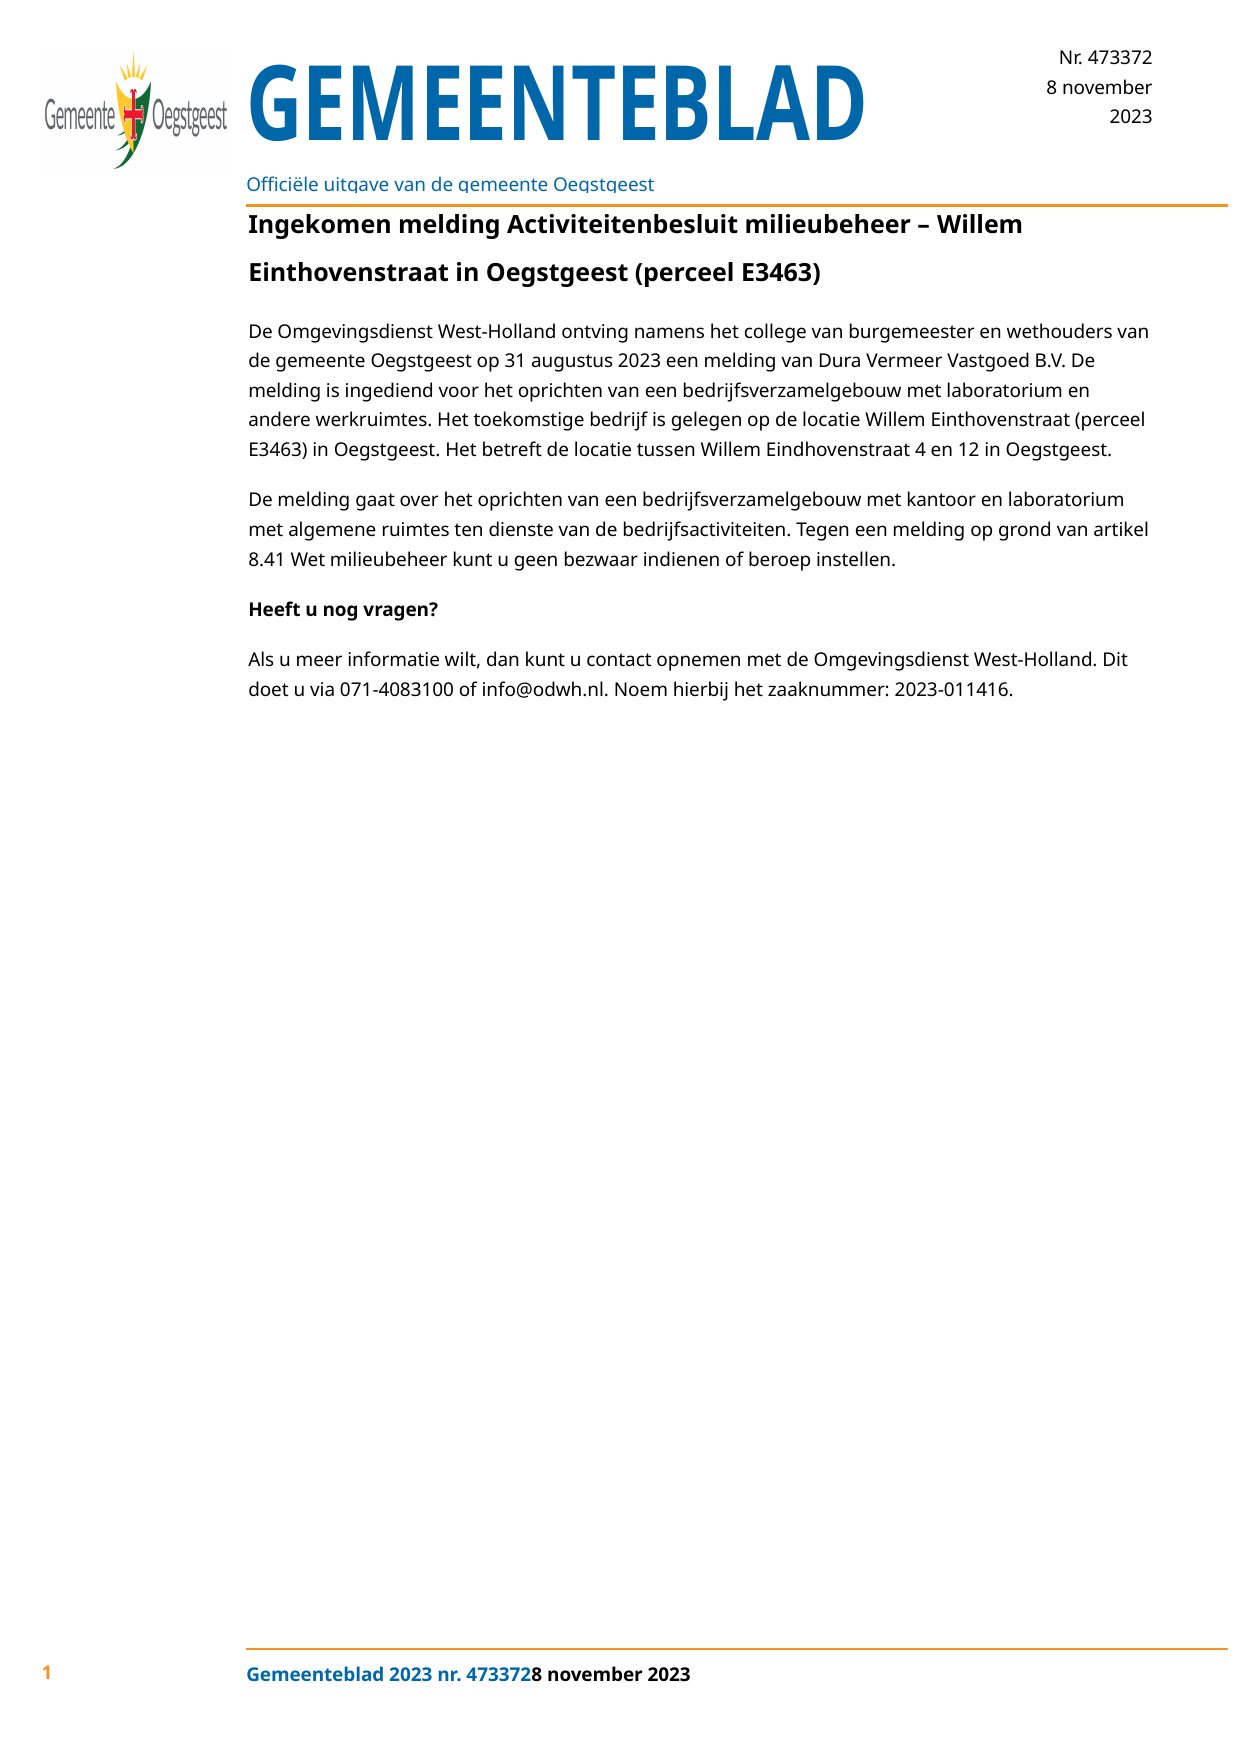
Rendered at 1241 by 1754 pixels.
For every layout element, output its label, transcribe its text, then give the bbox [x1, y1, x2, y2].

text De melding gaat over het oprichten van een bedrijfsverzamelgebouw met kantoor en laboratorium met algemene ruimtes ten dienste van de bedrijfsactiviteiten. Tegen een melding op grond van artikel 8.41 Wet milieubeheer kunt u geen bezwaar indienen of beroep instellen. [248, 487, 1152, 572]
text De Omgevingsdienst West-Holland ontving namens het college van burgemeester en wethouders van de gemeente Oegstgeest op 31 augustus 2023 een melding van Dura Vermeer Vastgoed B.V. De melding is ingediend voor het oprichten van een bedrijfsverzamelgebouw met laboratorium en andere werkruimtes. Het toekomstige bedrijf is gelegen op de locatie Willem Einthovenstraat (perceel E3463) in Oegstgeest. Het betreft de locatie tussen Willem Eindhovenstraat 4 en 12 in Oegstgeest. [248, 318, 1152, 462]
picture [41, 47, 231, 172]
text Als u meer informatie wilt, dan kunt u contact opnemen met de Omgevingsdienst West-Holland. Dit doet u via 071‑4083100 of info@odwh.nl. Noem hierbij het zaaknummer: 2023-011416. [248, 647, 1152, 702]
text Ingekomen melding Activiteitenbesluit milieubeheer – Willem Einthovenstraat in Oegstgeest (perceel E3463) [248, 207, 1152, 288]
text Heeft u nog vragen? [248, 596, 1152, 622]
